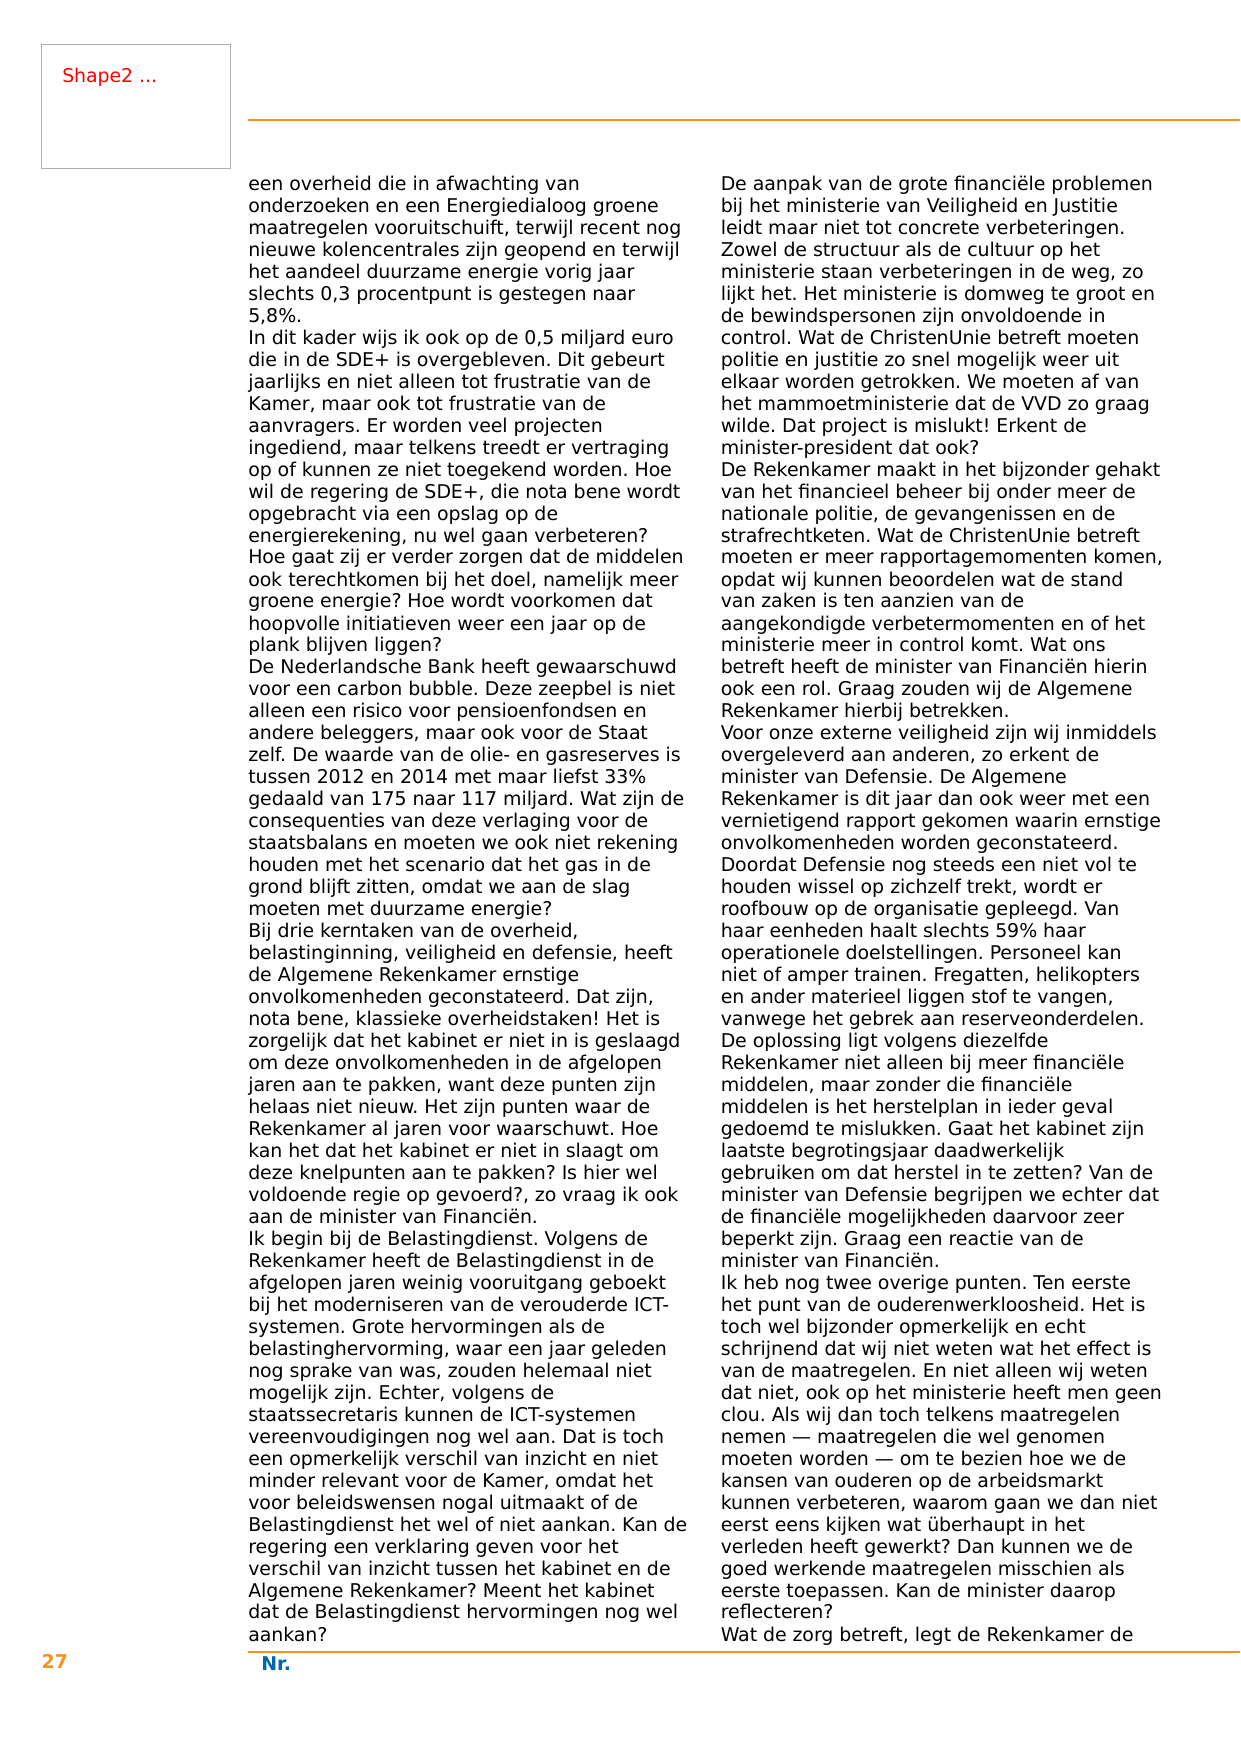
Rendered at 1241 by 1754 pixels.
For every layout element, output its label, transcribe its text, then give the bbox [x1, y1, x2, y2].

text Ik heb nog twee overige punten. Ten eerste het punt van de ouderenwerkloosheid. Het is toch wel bijzonder opmerkelijk en echt schrijnend dat wij niet weten wat het effect is van de maatregelen. En niet alleen wij weten dat niet, ook op het ministerie heeft men geen clou. Als wij dan toch telkens maatregelen nemen — maatregelen die wel genomen moeten worden — om te bezien hoe we de kansen van ouderen op de arbeidsmarkt kunnen verbeteren, waarom gaan we dan niet eerst eens kijken wat überhaupt in het verleden heeft gewerkt? Dan kunnen we de goed werkende maatregelen misschien als eerste toepassen. Kan de minister daarop reflecteren? [721, 1272, 1163, 1623]
text Voor onze externe veiligheid zijn wij inmiddels overgeleverd aan anderen, zo erkent de minister van Defensie. De Algemene Rekenkamer is dit jaar dan ook weer met een vernietigend rapport gekomen waarin ernstige onvolkomenheden worden geconstateerd. Doordat Defensie nog steeds een niet vol te houden wissel op zichzelf trekt, wordt er roofbouw op de organisatie gepleegd. Van haar eenheden haalt slechts 59% haar operationele doelstellingen. Personeel kan niet of amper trainen. Fregatten, helikopters en ander materieel liggen stof te vangen, vanwege het gebrek aan reserveonderdelen. De oplossing ligt volgens diezelfde Rekenkamer niet alleen bij meer financiële middelen, maar zonder die financiële middelen is het herstelplan in ieder geval gedoemd te mislukken. Gaat het kabinet zijn laatste begrotingsjaar daadwerkelijk gebruiken om dat herstel in te zetten? Van de minister van Defensie begrijpen we echter dat de financiële mogelijkheden daarvoor zeer beperkt zijn. Graag een reactie van de minister van Financiën. [721, 722, 1163, 1272]
text Ik begin bij de Belastingdienst. Volgens de Rekenkamer heeft de Belastingdienst in de afgelopen jaren weinig vooruitgang geboekt bij het moderniseren van de verouderde ICT-systemen. Grote hervormingen als de belastinghervorming, waar een jaar geleden nog sprake van was, zouden helemaal niet mogelijk zijn. Echter, volgens de staatssecretaris kunnen de ICT-systemen vereenvoudigingen nog wel aan. Dat is toch een opmerkelijk verschil van inzicht en niet minder relevant voor de Kamer, omdat het voor beleidswensen nogal uitmaakt of de Belastingdienst het wel of niet aankan. Kan de regering een verklaring geven voor het verschil van inzicht tussen het kabinet en de Algemene Rekenkamer? Meent het kabinet dat de Belastingdienst hervormingen nog wel aankan? [248, 1228, 691, 1645]
text De Nederlandsche Bank heeft gewaarschuwd voor een carbon bubble. Deze zeepbel is niet alleen een risico voor pensioenfondsen en andere beleggers, maar ook voor de Staat zelf. De waarde van de olie- en gasreserves is tussen 2012 en 2014 met maar liefst 33% gedaald van 175 naar 117 miljard. Wat zijn de consequenties van deze verlaging voor de staatsbalans en moeten we ook niet rekening houden met het scenario dat het gas in de grond blijft zitten, omdat we aan de slag moeten met duurzame energie? [248, 656, 691, 920]
text De Rekenkamer maakt in het bijzonder gehakt van het financieel beheer bij onder meer de nationale politie, de gevangenissen en de strafrechtketen. Wat de ChristenUnie betreft moeten er meer rapportagemomenten komen, opdat wij kunnen beoordelen wat de stand van zaken is ten aanzien van de aangekondigde verbetermomenten en of het ministerie meer in control komt. Wat ons betreft heeft de minister van Financiën hierin ook een rol. Graag zouden wij de Algemene Rekenkamer hierbij betrekken. [721, 458, 1163, 722]
text In dit kader wijs ik ook op de 0,5 miljard euro die in de SDE+ is overgebleven. Dit gebeurt jaarlijks en niet alleen tot frustratie van de Kamer, maar ook tot frustratie van de aanvragers. Er worden veel projecten ingediend, maar telkens treedt er vertraging op of kunnen ze niet toegekend worden. Hoe wil de regering de SDE+, die nota bene wordt opgebracht via een opslag op de energierekening, nu wel gaan verbeteren? Hoe gaat zij er verder zorgen dat de middelen ook terechtkomen bij het doel, namelijk meer groene energie? Hoe wordt voorkomen dat hoopvolle initiatieven weer een jaar op de plank blijven liggen? [248, 327, 691, 656]
text Bij drie kerntaken van de overheid, belastinginning, veiligheid en defensie, heeft de Algemene Rekenkamer ernstige onvolkomenheden geconstateerd. Dat zijn, nota bene, klassieke overheidstaken! Het is zorgelijk dat het kabinet er niet in is geslaagd om deze onvolkomenheden in de afgelopen jaren aan te pakken, want deze punten zijn helaas niet nieuw. Het zijn punten waar de Rekenkamer al jaren voor waarschuwt. Hoe kan het dat het kabinet er niet in slaagt om deze knelpunten aan te pakken? Is hier wel voldoende regie op gevoerd?, zo vraag ik ook aan de minister van Financiën. [248, 920, 691, 1228]
text een overheid die in afwachting van onderzoeken en een Energiedialoog groene maatregelen vooruitschuift, terwijl recent nog nieuwe kolencentrales zijn geopend en terwijl het aandeel duurzame energie vorig jaar slechts 0,3 procentpunt is gestegen naar 5,8%. [248, 173, 691, 327]
text Wat de zorg betreft, legt de Rekenkamer de [721, 1623, 1163, 1645]
text De aanpak van de grote financiële problemen bij het ministerie van Veiligheid en Justitie leidt maar niet tot concrete verbeteringen. Zowel de structuur als de cultuur op het ministerie staan verbeteringen in de weg, zo lijkt het. Het ministerie is domweg te groot en de bewindspersonen zijn onvoldoende in control. Wat de ChristenUnie betreft moeten politie en justitie zo snel mogelijk weer uit elkaar worden getrokken. We moeten af van het mammoetministerie dat de VVD zo graag wilde. Dat project is mislukt! Erkent de minister-president dat ook? [721, 173, 1163, 458]
